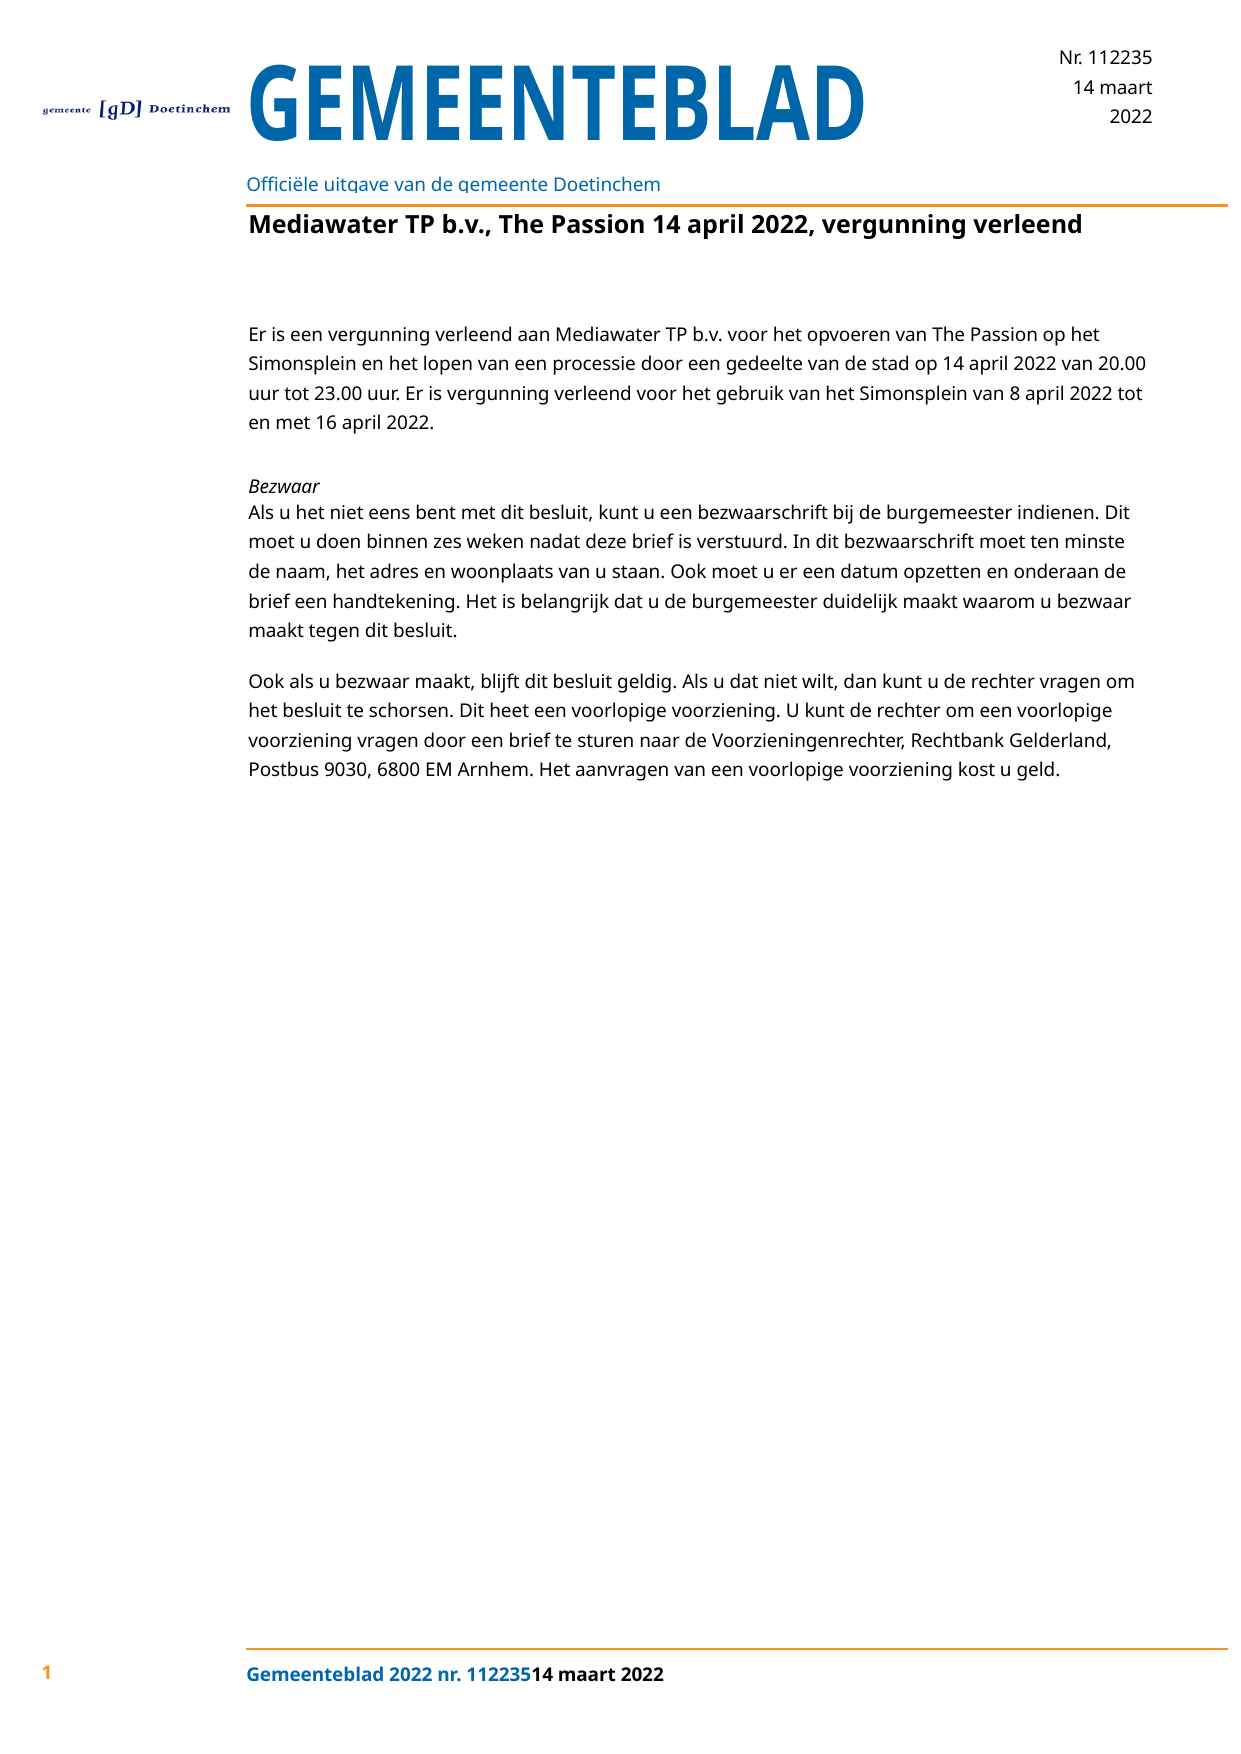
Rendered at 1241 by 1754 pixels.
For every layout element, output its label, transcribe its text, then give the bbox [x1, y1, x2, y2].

text Mediawater TP b.v., The Passion 14 april 2022, vergunning verleend [248, 207, 1152, 241]
text Bezwaar [248, 473, 1152, 499]
text Er is een vergunning verleend aan Mediawater TP b.v. voor het opvoeren van The Passion op het Simonsplein en het lopen van een processie door een gedeelte van de stad op 14 april 2022 van 20.00 uur tot 23.00 uur. Er is vergunning verleend voor het gebruik van het Simonsplein van 8 april 2022 tot en met 16 april 2022. [248, 321, 1152, 435]
text Als u het niet eens bent met dit besluit, kunt u een bezwaarschrift bij de burgemeester indienen. Dit moet u doen binnen zes weken nadat deze brief is verstuurd. In dit bezwaarschrift moet ten minste de naam, het adres en woonplaats van u staan. Ook moet u er een datum opzetten en onderaan de brief een handtekening. Het is belangrijk dat u de burgemeester duidelijk maakt waarom u bezwaar maakt tegen dit besluit. [248, 499, 1152, 643]
text Ook als u bezwaar maakt, blijft dit besluit geldig. Als u dat niet wilt, dan kunt u de rechter vragen om het besluit te schorsen. Dit heet een voorlopige voorziening. U kunt de rechter om een voorlopige voorziening vragen door een brief te sturen naar de Voorzieningenrechter, Rechtbank Gelderland, Postbus 9030, 6800 EM Arnhem. Het aanvragen van een voorlopige voorziening kost u geld. [248, 668, 1152, 782]
picture [41, 47, 231, 172]
